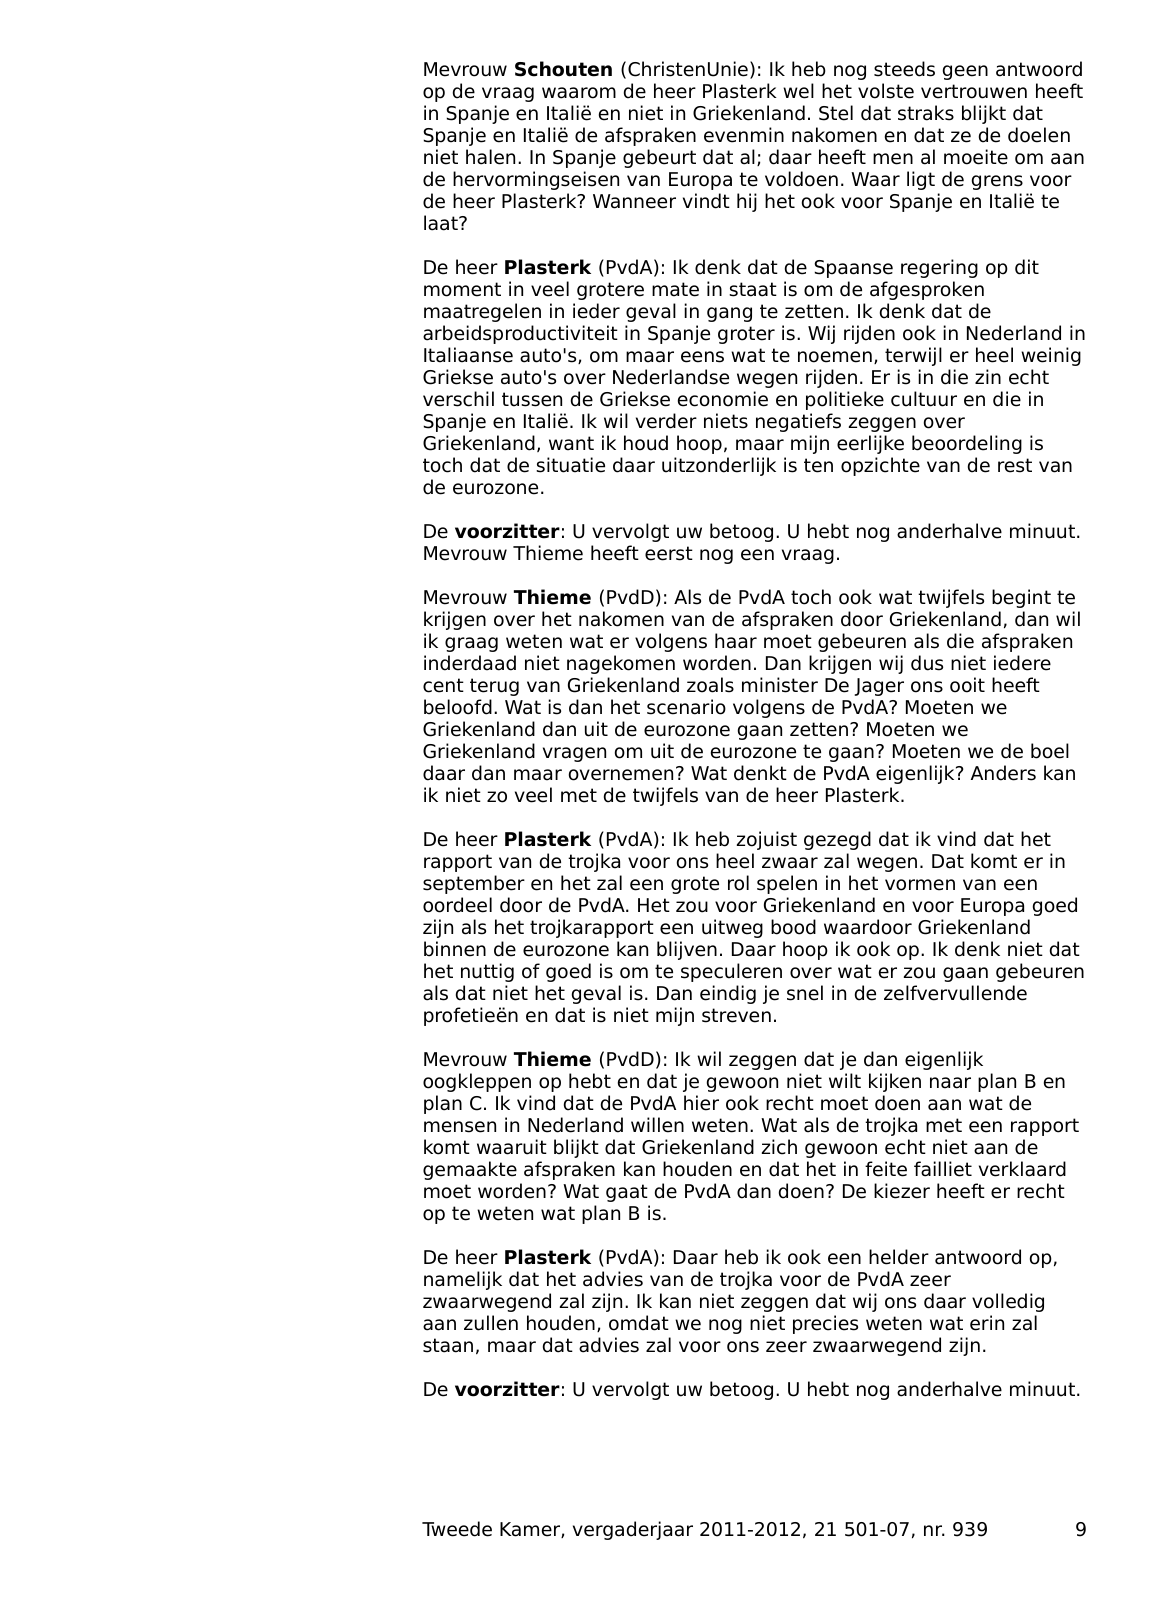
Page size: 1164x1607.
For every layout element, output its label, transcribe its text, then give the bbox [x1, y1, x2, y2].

text De heer Plasterk (PvdA): Ik heb zojuist gezegd dat ik vind dat het rapport van de trojka voor ons heel zwaar zal wegen. Dat komt er in september en het zal een grote rol spelen in het vormen van een oordeel door de PvdA. Het zou voor Griekenland en voor Europa goed zijn als het trojkarapport een uitweg bood waardoor Griekenland binnen de eurozone kan blijven. Daar hoop ik ook op. Ik denk niet dat het nuttig of goed is om te speculeren over wat er zou gaan gebeuren als dat niet het geval is. Dan eindig je snel in de zelfvervullende profetieën en dat is niet mijn streven. [422, 829, 1087, 1027]
text De voorzitter: U vervolgt uw betoog. U hebt nog anderhalve minuut. Mevrouw Thieme heeft eerst nog een vraag. [422, 521, 1087, 565]
text Mevrouw Thieme (PvdD): Ik wil zeggen dat je dan eigenlijk oogkleppen op hebt en dat je gewoon niet wilt kijken naar plan B en plan C. Ik vind dat de PvdA hier ook recht moet doen aan wat de mensen in Nederland willen weten. Wat als de trojka met een rapport komt waaruit blijkt dat Griekenland zich gewoon echt niet aan de gemaakte afspraken kan houden en dat het in feite failliet verklaard moet worden? Wat gaat de PvdA dan doen? De kiezer heeft er recht op te weten wat plan B is. [422, 1049, 1087, 1225]
text De voorzitter: U vervolgt uw betoog. U hebt nog anderhalve minuut. [422, 1379, 1087, 1401]
text Mevrouw Thieme (PvdD): Als de PvdA toch ook wat twijfels begint te krijgen over het nakomen van de afspraken door Griekenland, dan wil ik graag weten wat er volgens haar moet gebeuren als die afspraken inderdaad niet nagekomen worden. Dan krijgen wij dus niet iedere cent terug van Griekenland zoals minister De Jager ons ooit heeft beloofd. Wat is dan het scenario volgens de PvdA? Moeten we Griekenland dan uit de eurozone gaan zetten? Moeten we Griekenland vragen om uit de eurozone te gaan? Moeten we de boel daar dan maar overnemen? Wat denkt de PvdA eigenlijk? Anders kan ik niet zo veel met de twijfels van de heer Plasterk. [422, 587, 1087, 807]
text Mevrouw Schouten (ChristenUnie): Ik heb nog steeds geen antwoord op de vraag waarom de heer Plasterk wel het volste vertrouwen heeft in Spanje en Italië en niet in Griekenland. Stel dat straks blijkt dat Spanje en Italië de afspraken evenmin nakomen en dat ze de doelen niet halen. In Spanje gebeurt dat al; daar heeft men al moeite om aan de hervormingseisen van Europa te voldoen. Waar ligt de grens voor de heer Plasterk? Wanneer vindt hij het ook voor Spanje en Italië te laat? [422, 59, 1087, 235]
text De heer Plasterk (PvdA): Ik denk dat de Spaanse regering op dit moment in veel grotere mate in staat is om de afgesproken maatregelen in ieder geval in gang te zetten. Ik denk dat de arbeidsproductiviteit in Spanje groter is. Wij rijden ook in Nederland in Italiaanse auto's, om maar eens wat te noemen, terwijl er heel weinig Griekse auto's over Nederlandse wegen rijden. Er is in die zin echt verschil tussen de Griekse economie en politieke cultuur en die in Spanje en Italië. Ik wil verder niets negatiefs zeggen over Griekenland, want ik houd hoop, maar mijn eerlijke beoordeling is toch dat de situatie daar uitzonderlijk is ten opzichte van de rest van de eurozone. [422, 257, 1087, 499]
text De heer Plasterk (PvdA): Daar heb ik ook een helder antwoord op, namelijk dat het advies van de trojka voor de PvdA zeer zwaarwegend zal zijn. Ik kan niet zeggen dat wij ons daar volledig aan zullen houden, omdat we nog niet precies weten wat erin zal staan, maar dat advies zal voor ons zeer zwaarwegend zijn. [422, 1247, 1087, 1357]
